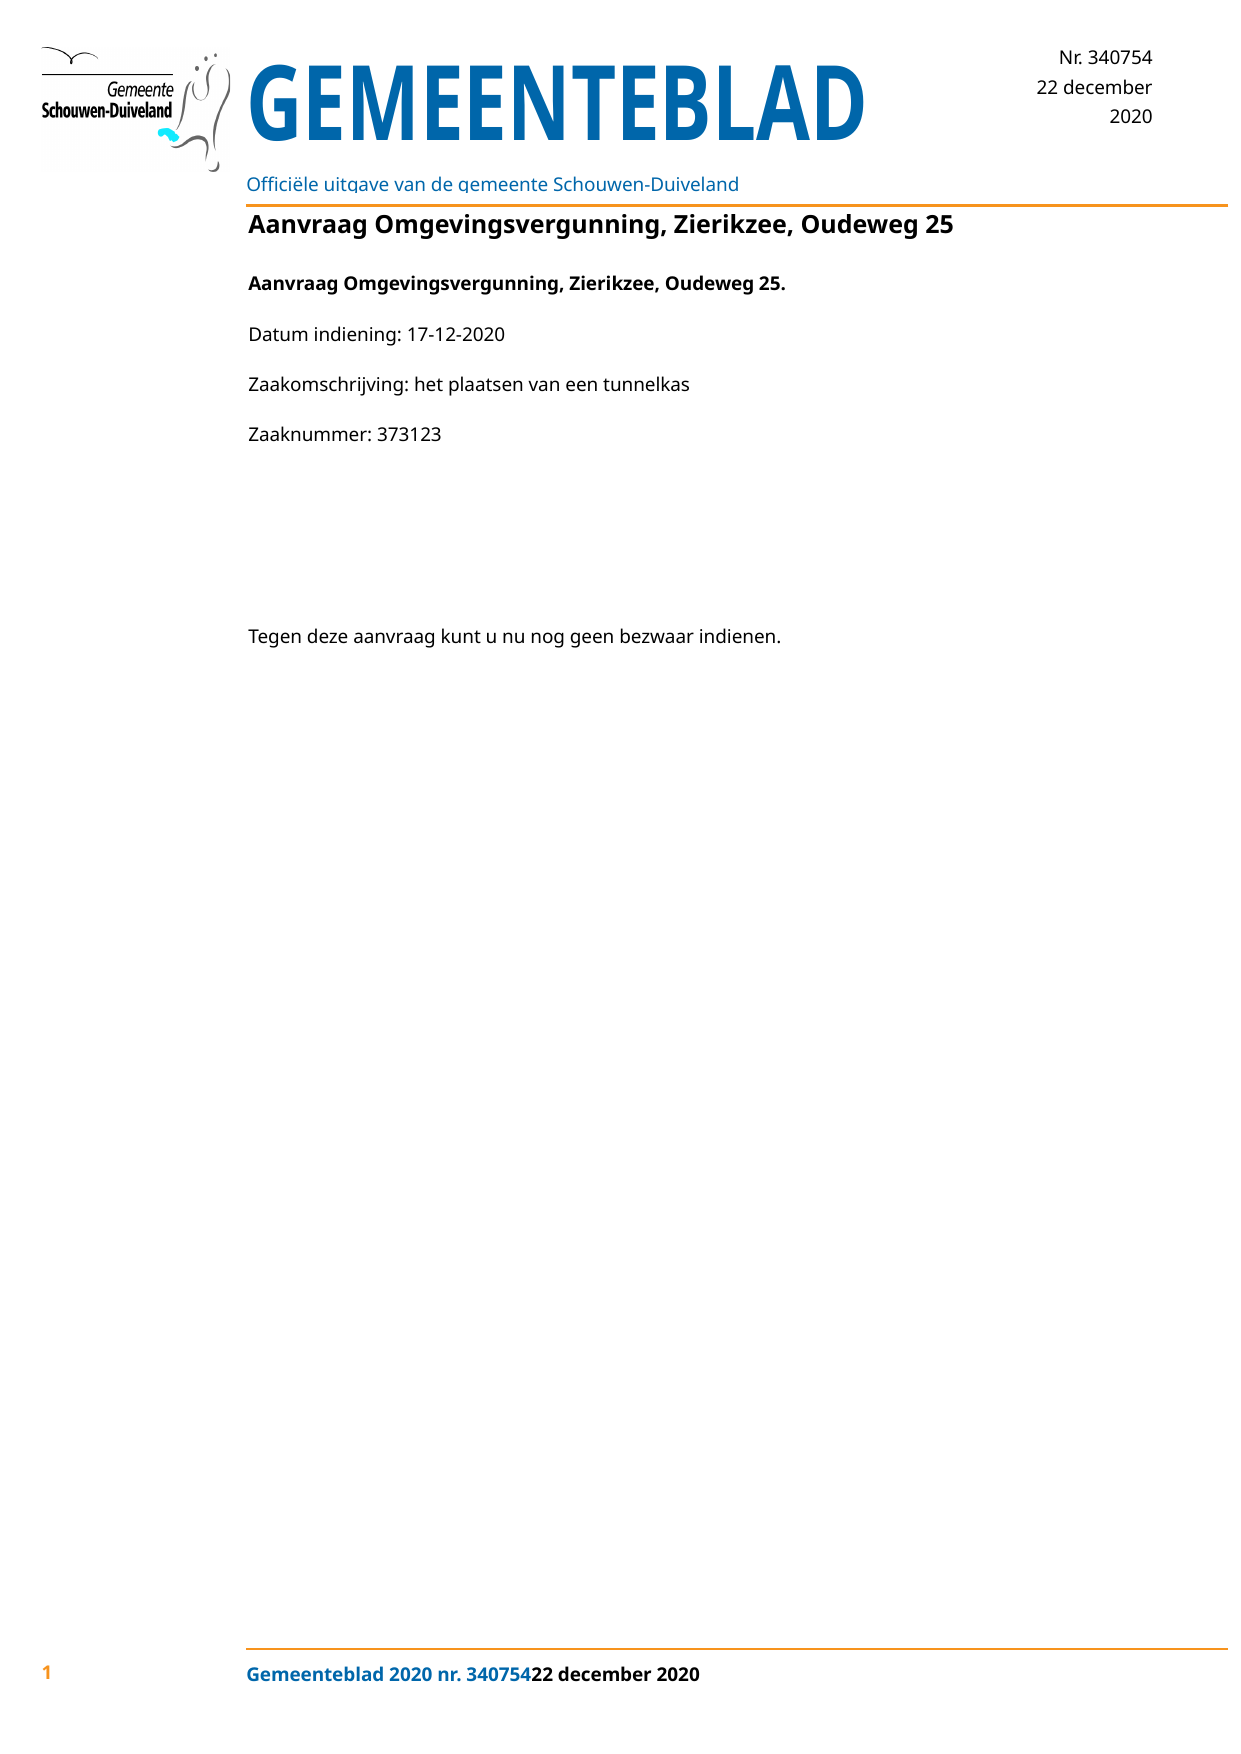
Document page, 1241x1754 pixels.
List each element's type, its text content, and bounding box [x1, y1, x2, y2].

text Datum indiening: 17-12-2020 [248, 321, 1152, 346]
text Aanvraag Omgevingsvergunning, Zierikzee, Oudeweg 25. [248, 270, 1152, 296]
text Aanvraag Omgevingsvergunning, Zierikzee, Oudeweg 25 [248, 207, 1152, 241]
text Zaakomschrijving: het plaatsen van een tunnelkas [248, 371, 1152, 397]
text Zaaknummer: 373123 [248, 422, 1152, 447]
text Tegen deze aanvraag kunt u nu nog geen bezwaar indienen. [248, 623, 1152, 649]
picture [41, 47, 231, 172]
